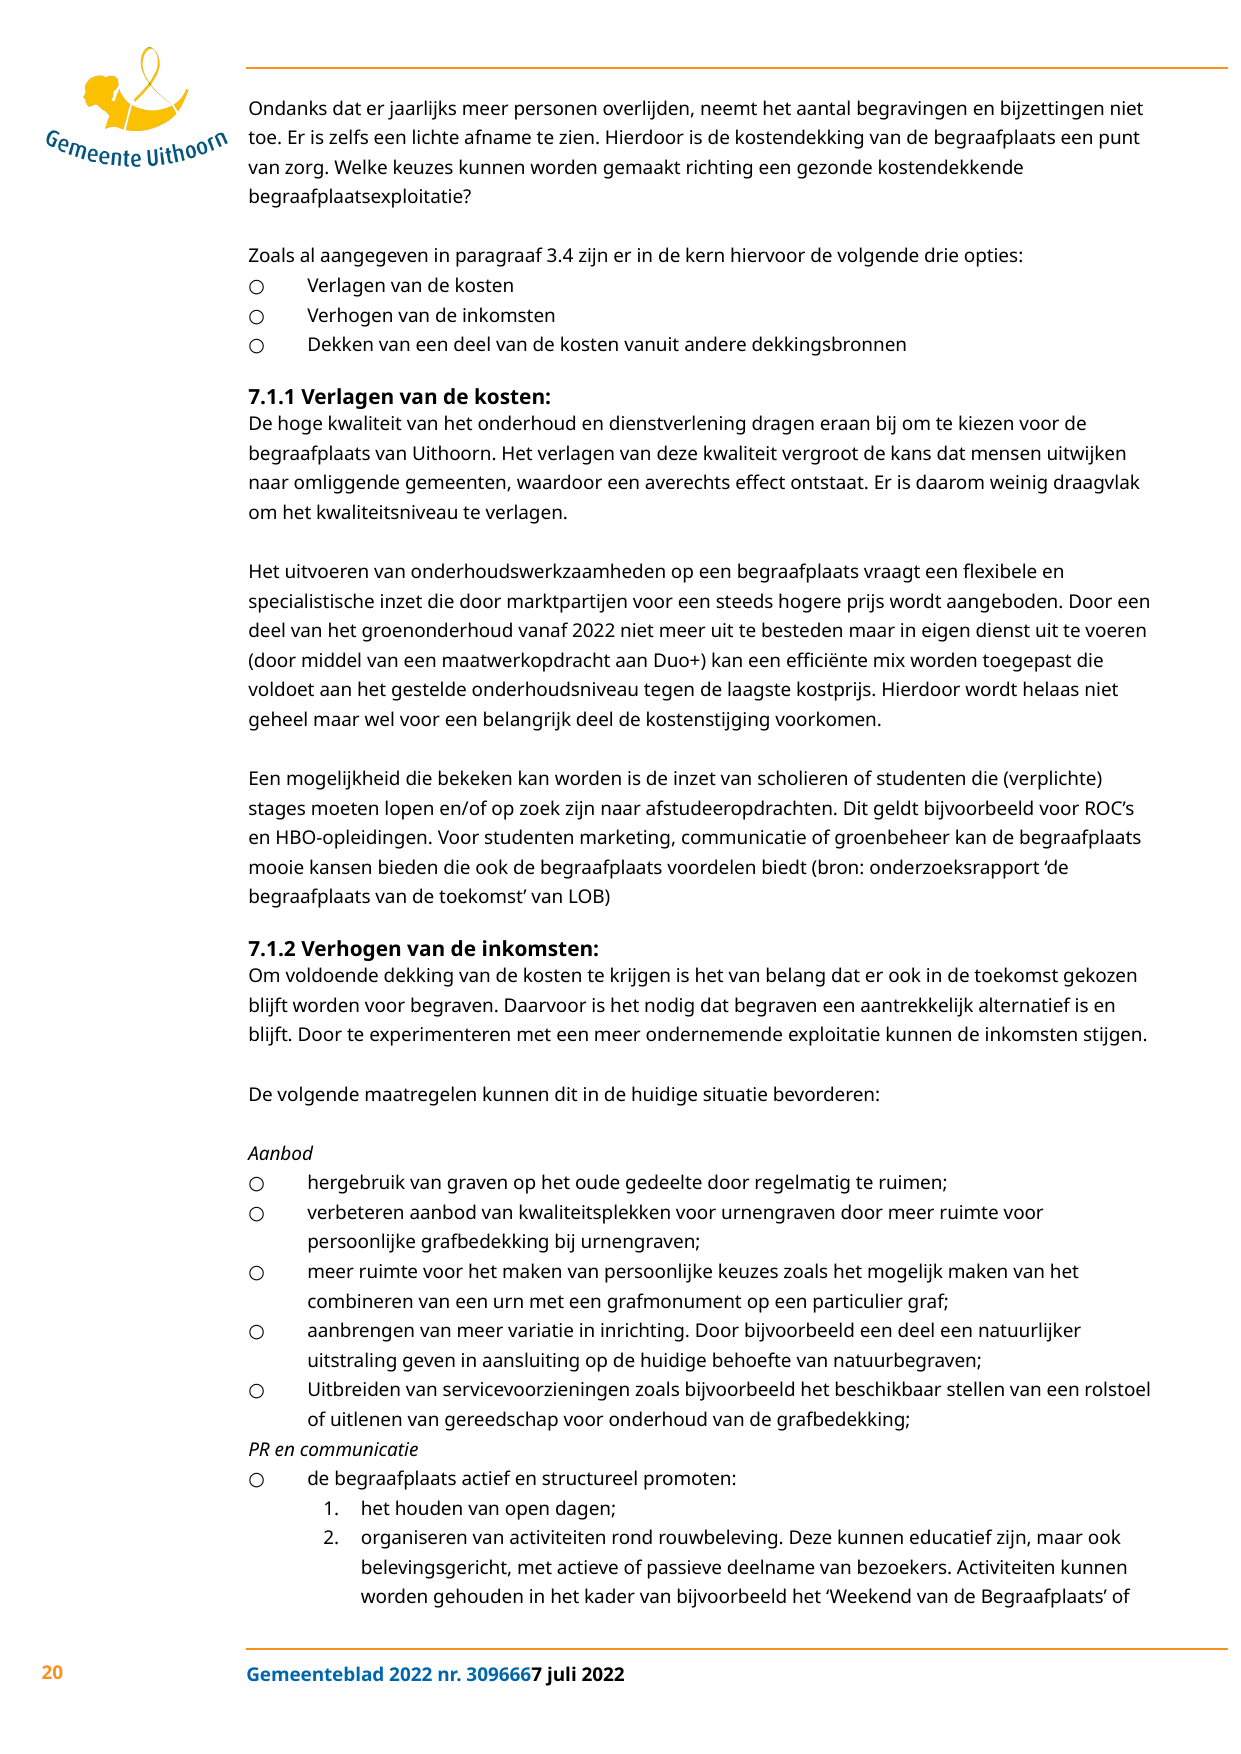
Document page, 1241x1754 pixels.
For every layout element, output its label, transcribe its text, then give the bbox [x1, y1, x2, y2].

list het houden van open dagen; [323, 1495, 1152, 1521]
text 7.1.1 Verlagen van de kosten: [248, 382, 1152, 410]
text Aanbod [248, 1140, 1152, 1166]
list Verlagen van de kosten [248, 272, 1152, 298]
text Zoals al aangegeven in paragraaf 3.4 zijn er in de kern hiervoor de volgende drie opties: [248, 243, 1152, 268]
text Een mogelijkheid die bekeken kan worden is de inzet van scholieren of studenten die (verplichte) stages moeten lopen en/of op zoek zijn naar afstudeeropdrachten. Dit geldt bijvoorbeeld voor ROC’s en HBO-opleidingen. Voor studenten marketing, communicatie of groenbeheer kan de begraafplaats mooie kansen bieden die ook de begraafplaats voordelen biedt (bron: onderzoeksrapport ‘de begraafplaats van de toekomst’ van LOB) [248, 765, 1152, 909]
list aanbrengen van meer variatie in inrichting. Door bijvoorbeeld een deel een natuurlijker uitstraling geven in aansluiting op de huidige behoefte van natuurbegraven; [248, 1317, 1152, 1373]
text De hoge kwaliteit van het onderhoud en dienstverlening dragen eraan bij om te kiezen voor de begraafplaats van Uithoorn. Het verlagen van deze kwaliteit vergroot de kans dat mensen uitwijken naar omliggende gemeenten, waardoor een averechts effect ontstaat. Er is daarom weinig draagvlak om het kwaliteitsniveau te verlagen. [248, 410, 1152, 525]
list hergebruik van graven op het oude gedeelte door regelmatig te ruimen; [248, 1169, 1152, 1195]
list meer ruimte voor het maken van persoonlijke keuzes zoals het mogelijk maken van het combineren van een urn met een grafmonument op een particulier graf; [248, 1258, 1152, 1314]
picture [41, 47, 231, 172]
list organiseren van activiteiten rond rouwbeleving. Deze kunnen educatief zijn, maar ook belevingsgericht, met actieve of passieve deelname van bezoekers. Activiteiten kunnen worden gehouden in het kader van bijvoorbeeld het ‘Weekend van de Begraafplaats’ of [323, 1524, 1152, 1609]
list de begraafplaats actief en structureel promoten: [248, 1465, 1152, 1491]
list Verhogen van de inkomsten [248, 302, 1152, 328]
list Dekken van een deel van de kosten vanuit andere dekkingsbronnen [248, 331, 1152, 357]
text 7.1.2 Verhogen van de inkomsten: [248, 934, 1152, 962]
text Om voldoende dekking van de kosten te krijgen is het van belang dat er ook in de toekomst gekozen blijft worden voor begraven. Daarvoor is het nodig dat begraven een aantrekkelijk alternatief is en blijft. Door te experimenteren met een meer ondernemende exploitatie kunnen de inkomsten stijgen. [248, 962, 1152, 1047]
text De volgende maatregelen kunnen dit in de huidige situatie bevorderen: [248, 1081, 1152, 1107]
list verbeteren aanbod van kwaliteitsplekken voor urnengraven door meer ruimte voor persoonlijke grafbedekking bij urnengraven; [248, 1199, 1152, 1254]
text Ondanks dat er jaarlijks meer personen overlijden, neemt het aantal begravingen en bijzettingen niet toe. Er is zelfs een lichte afname te zien. Hierdoor is de kostendekking van de begraafplaats een punt van zorg. Welke keuzes kunnen worden gemaakt richting een gezonde kostendekkende begraafplaatsexploitatie? [248, 95, 1152, 209]
text Het uitvoeren van onderhoudswerkzaamheden op een begraafplaats vraagt een flexibele en specialistische inzet die door marktpartijen voor een steeds hogere prijs wordt aangeboden. Door een deel van het groenonderhoud vanaf 2022 niet meer uit te besteden maar in eigen dienst uit te voeren (door middel van een maatwerkopdracht aan Duo+) kan een efficiënte mix worden toegepast die voldoet aan het gestelde onderhoudsniveau tegen de laagste kostprijs. Hierdoor wordt helaas niet geheel maar wel voor een belangrijk deel de kostenstijging voorkomen. [248, 558, 1152, 732]
list Uitbreiden van servicevoorzieningen zoals bijvoorbeeld het beschikbaar stellen van een rolstoel of uitlenen van gereedschap voor onderhoud van de grafbedekking; [248, 1377, 1152, 1432]
text PR en communicatie [248, 1436, 1152, 1462]
